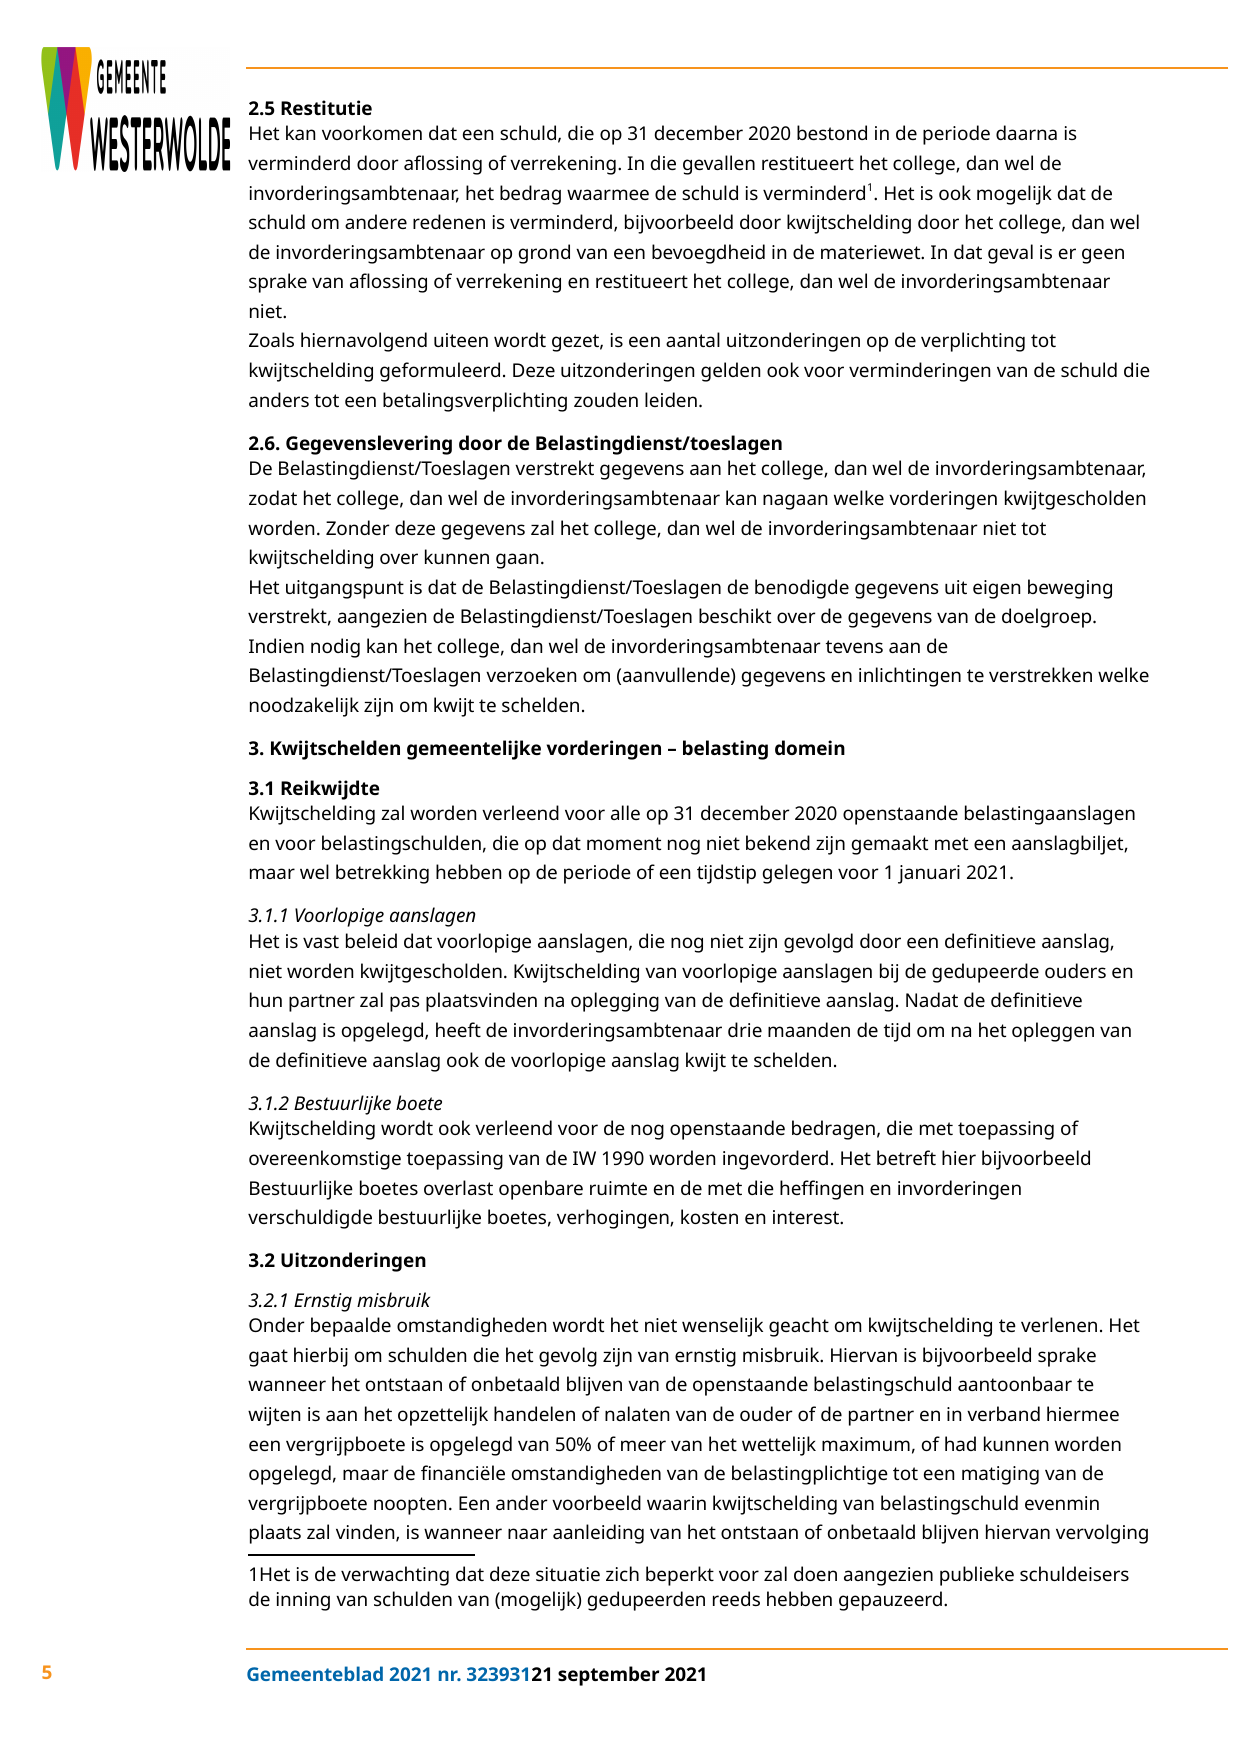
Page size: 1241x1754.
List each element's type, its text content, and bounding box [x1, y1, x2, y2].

text 3.1 Reikwijdte [248, 775, 1152, 800]
text 3. Kwijtschelden gemeentelijke vorderingen – belasting domein [248, 735, 1152, 761]
text 3.2.1 Ernstig misbruik [248, 1287, 1152, 1312]
text 2.6. Gegevenslevering door de Belastingdienst/toeslagen [248, 430, 1152, 456]
text 3.1.1 Voorlopige aanslagen [248, 903, 1152, 928]
text Kwijtschelding wordt ook verleend voor de nog openstaande bedragen, die met toepassing of overeenkomstige toepassing van de IW 1990 worden ingevorderd. Het betreft hier bijvoorbeeld Bestuurlijke boetes overlast openbare ruimte en de met die heffingen en invorderingen verschuldigde bestuurlijke boetes, verhogingen, kosten en interest. [248, 1116, 1152, 1230]
text Onder bepaalde omstandigheden wordt het niet wenselijk geacht om kwijtschelding te verlenen. Het gaat hierbij om schulden die het gevolg zijn van ernstig misbruik. Hiervan is bijvoorbeeld sprake wanneer het ontstaan of onbetaald blijven van de openstaande belastingschuld aantoonbaar te wijten is aan het opzettelijk handelen of nalaten van de ouder of de partner en in verband hiermee een vergrijpboete is opgelegd van 50% of meer van het wettelijk maximum, of had kunnen worden opgelegd, maar de financiële omstandigheden van de belastingplichtige tot een matiging van de vergrijpboete noopten. Een ander voorbeeld waarin kwijtschelding van belastingschuld evenmin plaats zal vinden, is wanneer naar aanleiding van het ontstaan of onbetaald blijven hiervan vervolging [248, 1312, 1152, 1545]
text Het is vast beleid dat voorlopige aanslagen, die nog niet zijn gevolgd door een definitieve aanslag, niet worden kwijtgescholden. Kwijtschelding van voorlopige aanslagen bij de gedupeerde ouders en hun partner zal pas plaatsvinden na oplegging van de definitieve aanslag. Nadat de definitieve aanslag is opgelegd, heeft de invorderingsambtenaar drie maanden de tijd om na het opleggen van de definitieve aanslag ook de voorlopige aanslag kwijt te schelden. [248, 928, 1152, 1072]
text Het kan voorkomen dat een schuld, die op 31 december 2020 bestond in de periode daarna is verminderd door aflossing of verrekening. In die gevallen restitueert het college, dan wel de invorderingsambtenaar, het bedrag waarmee de schuld is verminderd. Het is ook mogelijk dat de schuld om andere redenen is verminderd, bijvoorbeeld door kwijtschelding door het college, dan wel de invorderingsambtenaar op grond van een bevoegdheid in de materiewet. In dat geval is er geen sprake van aflossing of verrekening en restitueert het college, dan wel de invorderingsambtenaar niet. [248, 121, 1152, 324]
text Het is de verwachting dat deze situatie zich beperkt voor zal doen aangezien publieke schuldeisers de inning van schulden van (mogelijk) gedupeerden reeds hebben gepauzeerd. [248, 1561, 1152, 1612]
picture [41, 47, 231, 172]
text Zoals hiernavolgend uiteen wordt gezet, is een aantal uitzonderingen op de verplichting tot kwijtschelding geformuleerd. Deze uitzonderingen gelden ook voor verminderingen van de schuld die anders tot een betalingsverplichting zouden leiden. [248, 328, 1152, 412]
text Het uitgangspunt is dat de Belastingdienst/Toeslagen de benodigde gegevens uit eigen beweging verstrekt, aangezien de Belastingdienst/Toeslagen beschikt over de gegevens van de doelgroep. Indien nodig kan het college, dan wel de invorderingsambtenaar tevens aan de Belastingdienst/Toeslagen verzoeken om (aanvullende) gegevens en inlichtingen te verstrekken welke noodzakelijk zijn om kwijt te schelden. [248, 574, 1152, 718]
text 3.2 Uitzonderingen [248, 1247, 1152, 1273]
text De Belastingdienst/Toeslagen verstrekt gegevens aan het college, dan wel de invorderingsambtenaar, zodat het college, dan wel de invorderingsambtenaar kan nagaan welke vorderingen kwijtgescholden worden. Zonder deze gegevens zal het college, dan wel de invorderingsambtenaar niet tot kwijtschelding over kunnen gaan. [248, 456, 1152, 570]
text 3.1.2 Bestuurlijke boete [248, 1090, 1152, 1116]
text Kwijtschelding zal worden verleend voor alle op 31 december 2020 openstaande belastingaanslagen en voor belastingschulden, die op dat moment nog niet bekend zijn gemaakt met een aanslagbiljet, maar wel betrekking hebben op de periode of een tijdstip gelegen voor 1 januari 2021. [248, 800, 1152, 885]
text 2.5 Restitutie [248, 95, 1152, 121]
